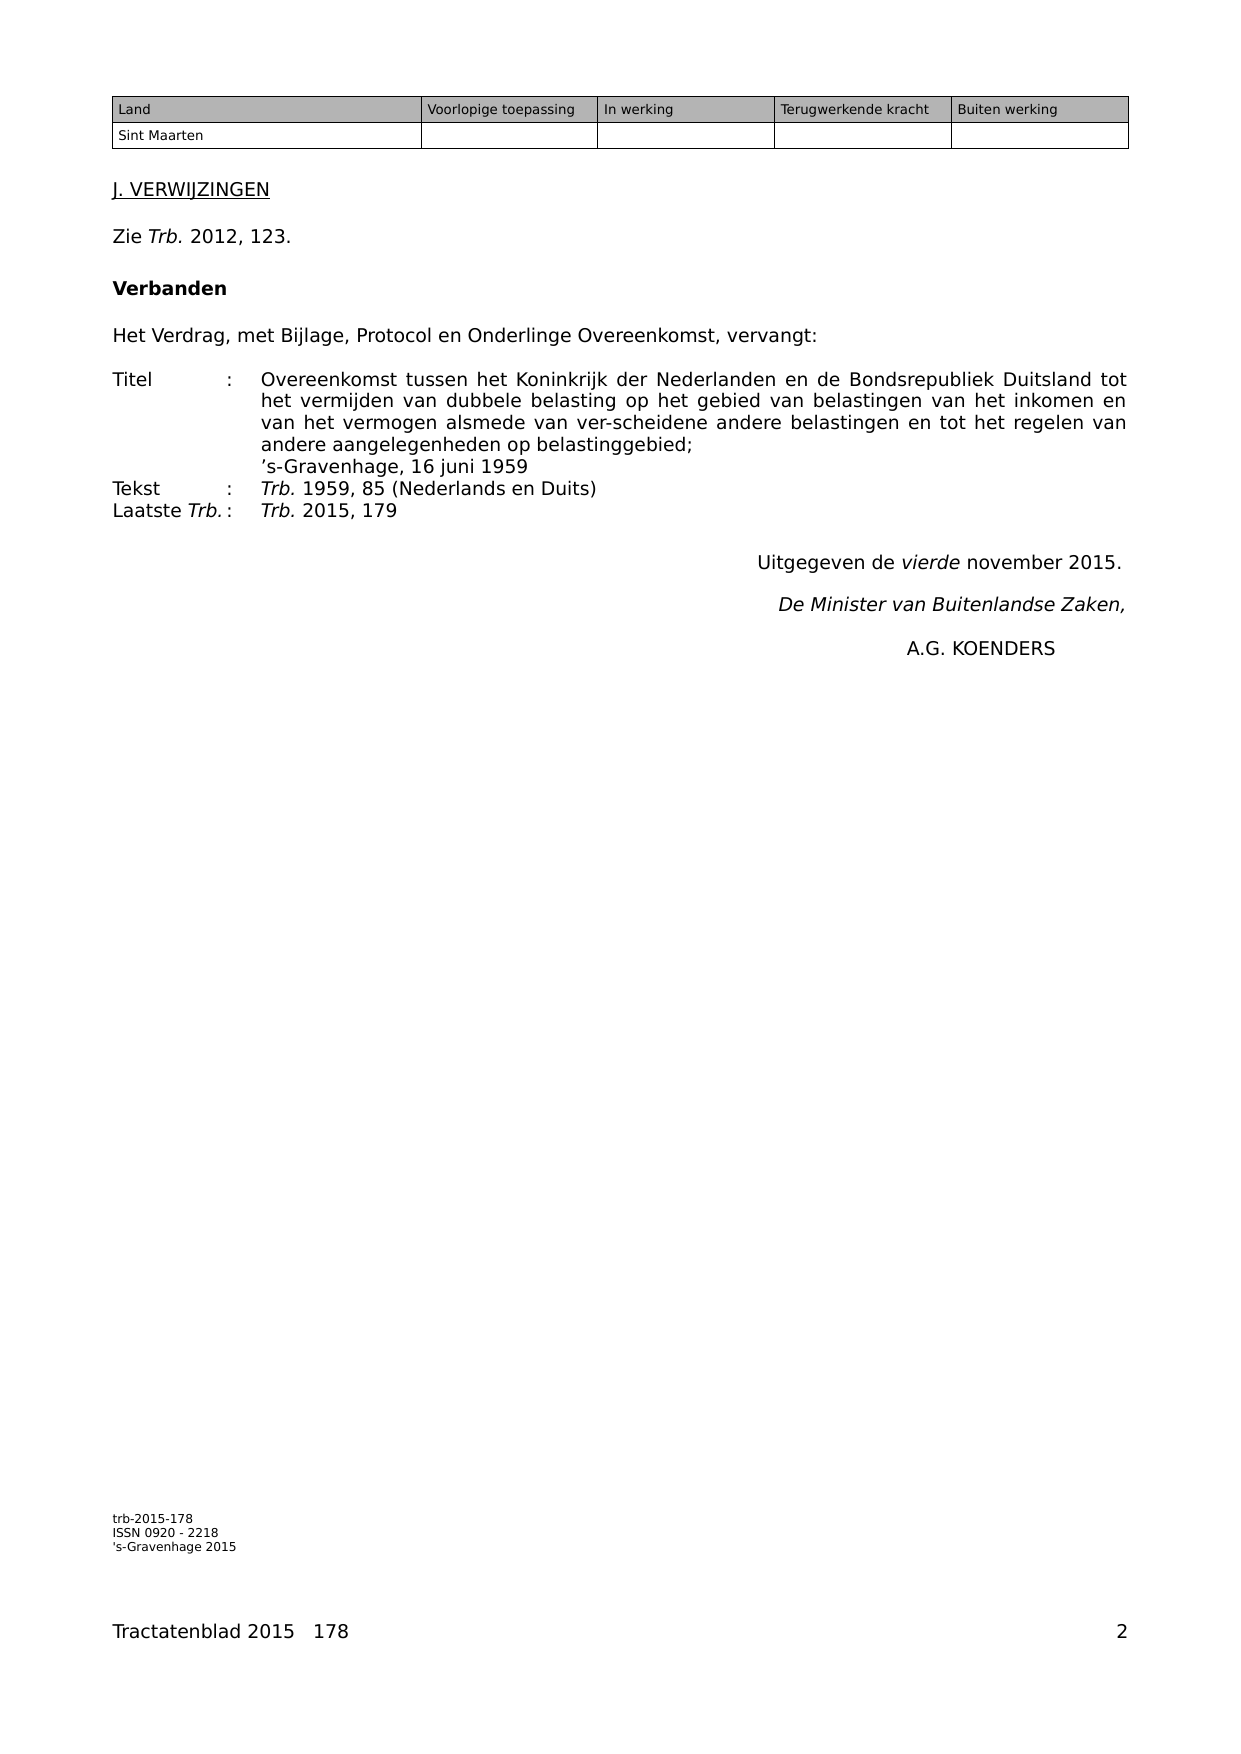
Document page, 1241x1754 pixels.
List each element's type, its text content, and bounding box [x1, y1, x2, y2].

table_cell [422, 123, 597, 148]
table_cell Tekst [112, 478, 226, 500]
text ISSN 0920 - 2218 [112, 1526, 346, 1540]
text 's-Gravenhage 2015 [112, 1540, 346, 1554]
text Zie Trb. 2012, 123. [112, 226, 1128, 248]
table_header Terugwerkende kracht [775, 97, 951, 122]
table_cell : [226, 500, 261, 522]
text Het Verdrag, met Bijlage, Protocol en Onderlinge Overeenkomst, vervangt: [112, 325, 1128, 347]
table_cell Trb. 2015, 179 [261, 500, 1128, 522]
table_cell Laatste Trb. [112, 500, 226, 522]
table_header Land [113, 97, 421, 122]
table_header Titel [112, 369, 226, 478]
table_header Buiten werking [952, 97, 1128, 122]
table_header Voorlopige toepassing [422, 97, 597, 122]
subtitle Verbanden [112, 278, 1128, 300]
table_header In werking [598, 97, 774, 122]
table_cell [598, 123, 774, 148]
table_cell Trb. 1959, 85 (Nederlands en Duits) [261, 478, 1128, 500]
text De Minister van Buitenlandse Zaken, A.G. KOENDERS [112, 594, 1128, 660]
table_header Overeenkomst tussen het Koninkrijk der Nederlanden en de Bondsrepubliek Duitsland tot het vermijden van dubbele belasting op het gebied van belastingen van het inkomen en van het vermogen alsmede van ver-scheidene andere belastingen en tot het regelen van andere aangelegenheden op belastinggebied; ’s-Gravenhage, 16 juni 1959 [261, 369, 1128, 478]
table_cell : [226, 478, 261, 500]
text Uitgegeven de vierde november 2015. [112, 552, 1128, 574]
table_cell [775, 123, 951, 148]
subtitle J. VERWIJZINGEN [112, 179, 1128, 201]
table_header : [226, 369, 261, 478]
table_cell [952, 123, 1128, 148]
text trb-2015-178 [112, 1512, 346, 1526]
table_cell Sint Maarten [113, 123, 421, 148]
